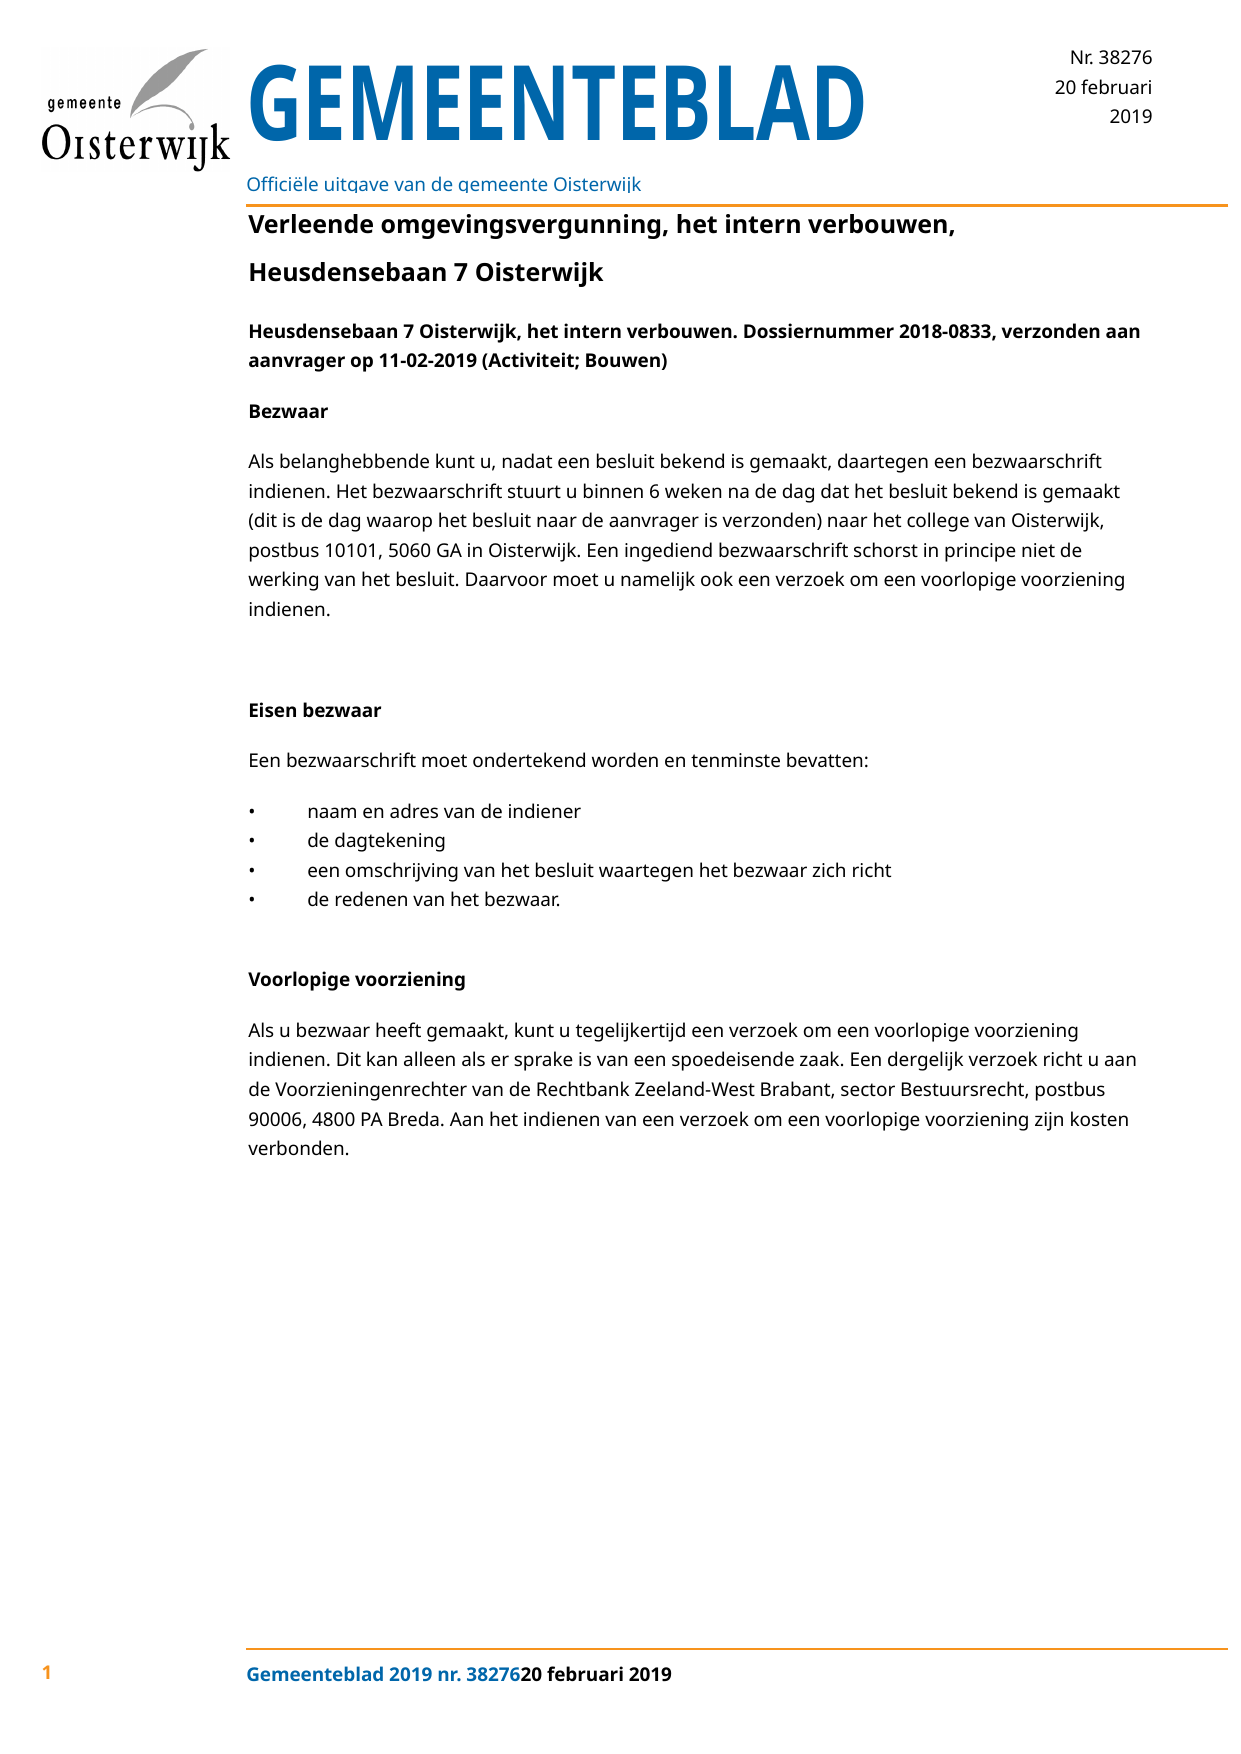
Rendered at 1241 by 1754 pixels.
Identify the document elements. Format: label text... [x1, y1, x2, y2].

text Een bezwaarschrift moet ondertekend worden en tenminste bevatten: [248, 747, 1152, 773]
text Als belanghebbende kunt u, nadat een besluit bekend is gemaakt, daartegen een bezwaarschrift indienen. Het bezwaarschrift stuurt u binnen 6 weken na de dag dat het besluit bekend is gemaakt (dit is de dag waarop het besluit naar de aanvrager is verzonden) naar het college van Oisterwijk, postbus 10101, 5060 GA in Oisterwijk. Een ingediend bezwaarschrift schorst in principe niet de werking van het besluit. Daarvoor moet u namelijk ook een verzoek om een voorlopige voorziening indienen. [248, 448, 1152, 622]
text Verleende omgevingsvergunning, het intern verbouwen, Heusdensebaan 7 Oisterwijk [248, 207, 1152, 288]
text Voorlopige voorziening [248, 967, 1152, 992]
text Als u bezwaar heeft gemaakt, kunt u tegelijkertijd een verzoek om een voorlopige voorziening indienen. Dit kan alleen als er sprake is van een spoedeisende zaak. Een dergelijk verzoek richt u aan de Voorzieningenrechter van de Rechtbank Zeeland-West Brabant, sector Bestuursrecht, postbus 90006, 4800 PA Breda. Aan het indienen van een verzoek om een voorlopige voorziening zijn kosten verbonden. [248, 1017, 1152, 1161]
picture [41, 47, 231, 172]
list de redenen van het bezwaar. [248, 887, 1152, 912]
list een omschrijving van het besluit waartegen het bezwaar zich richt [248, 857, 1152, 883]
text Eisen bezwaar [248, 697, 1152, 723]
list de dagtekening [248, 827, 1152, 853]
text Bezwaar [248, 398, 1152, 424]
list naam en adres van de indiener [248, 798, 1152, 824]
text Heusdensebaan 7 Oisterwijk, het intern verbouwen. Dossiernummer 2018-0833, verzonden aan aanvrager op 11-02-2019 (Activiteit; Bouwen) [248, 318, 1152, 373]
